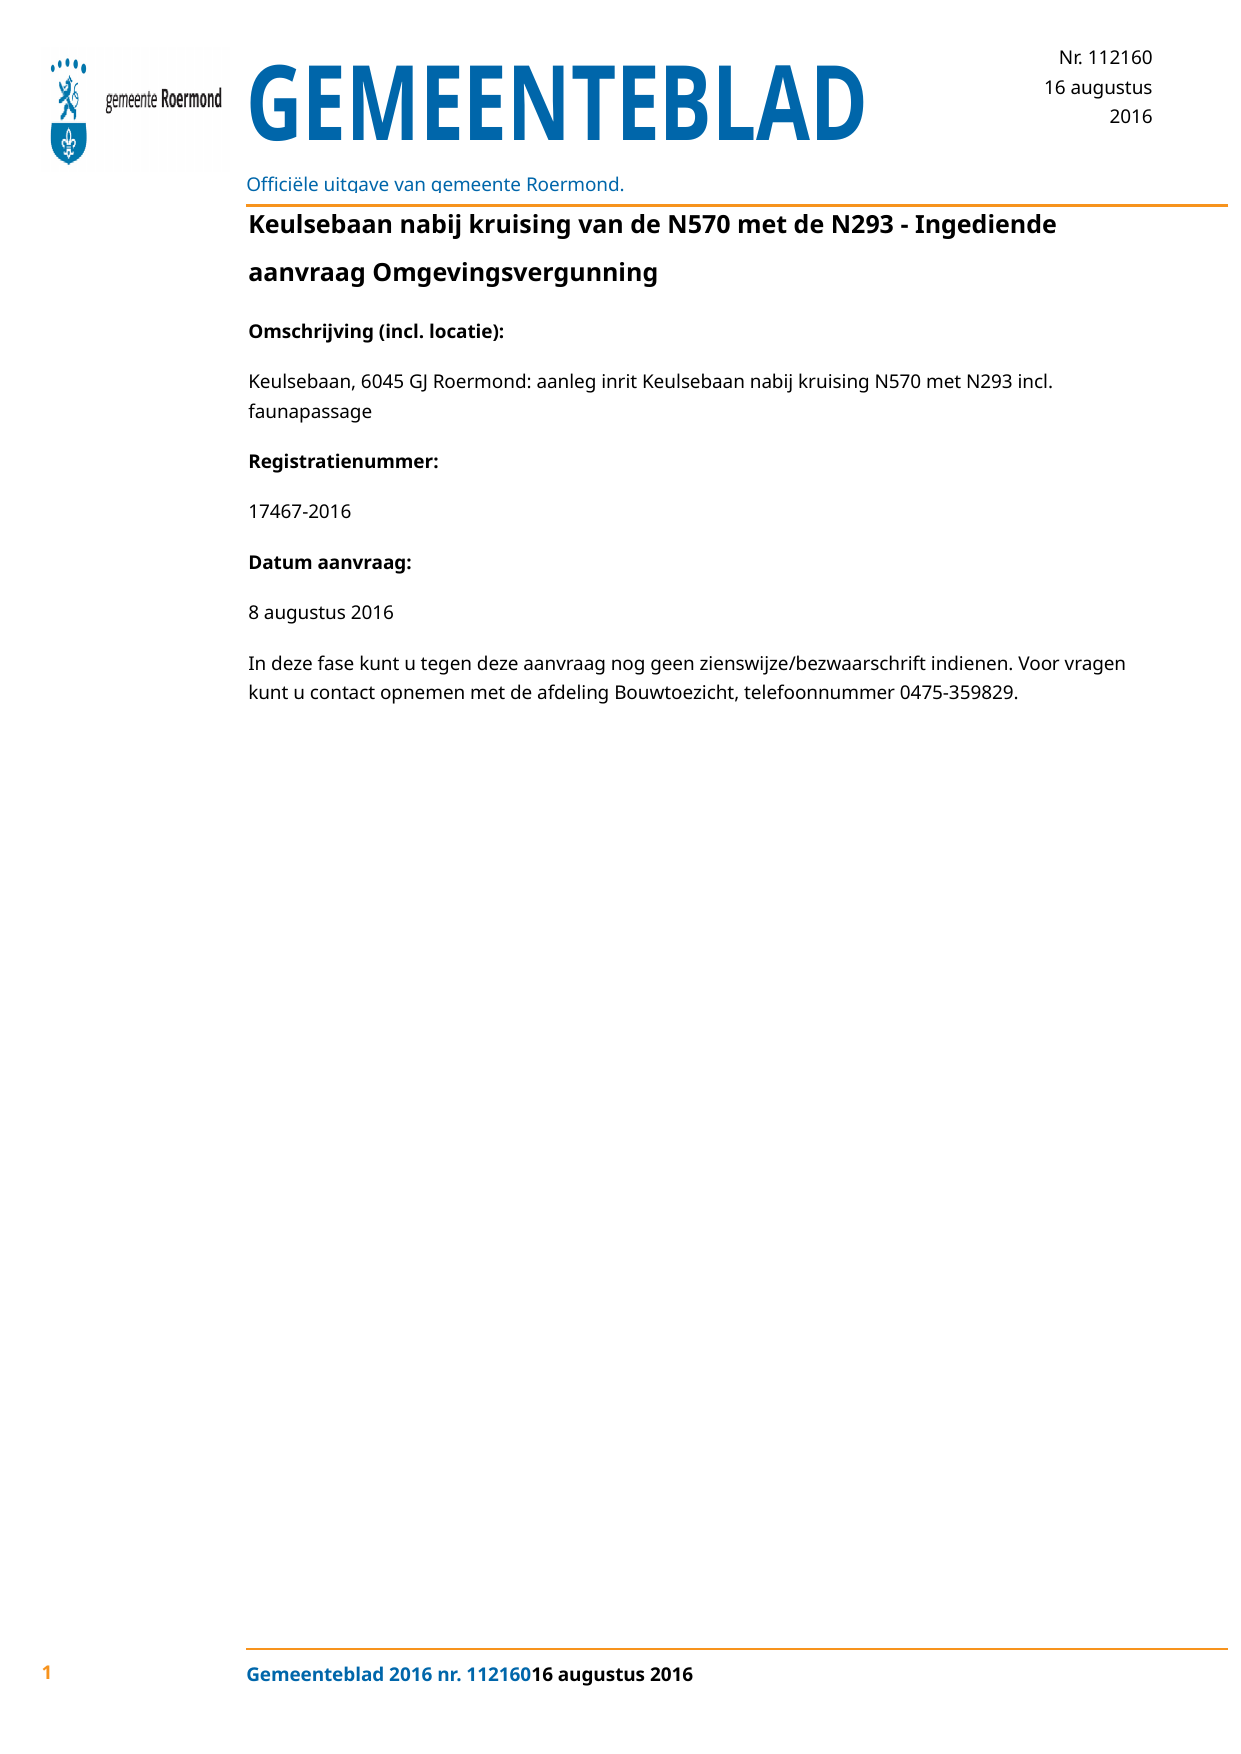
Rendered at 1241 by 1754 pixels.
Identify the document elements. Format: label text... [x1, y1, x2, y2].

text Keulsebaan, 6045 GJ Roermond: aanleg inrit Keulsebaan nabij kruising N570 met N293 incl. faunapassage [248, 368, 1152, 424]
text Omschrijving (incl. locatie): [248, 318, 1152, 344]
picture [41, 47, 231, 172]
text Registratienummer: [248, 448, 1152, 474]
text Keulsebaan nabij kruising van de N570 met de N293 - Ingediende aanvraag Omgevingsvergunning [248, 207, 1152, 288]
text 8 augustus 2016 [248, 599, 1152, 625]
text 17467-2016 [248, 499, 1152, 524]
text In deze fase kunt u tegen deze aanvraag nog geen zienswijze/bezwaarschrift indienen. Voor vragen kunt u contact opnemen met de afdeling Bouwtoezicht, telefoonnummer 0475-359829. [248, 650, 1152, 705]
text Datum aanvraag: [248, 549, 1152, 575]
